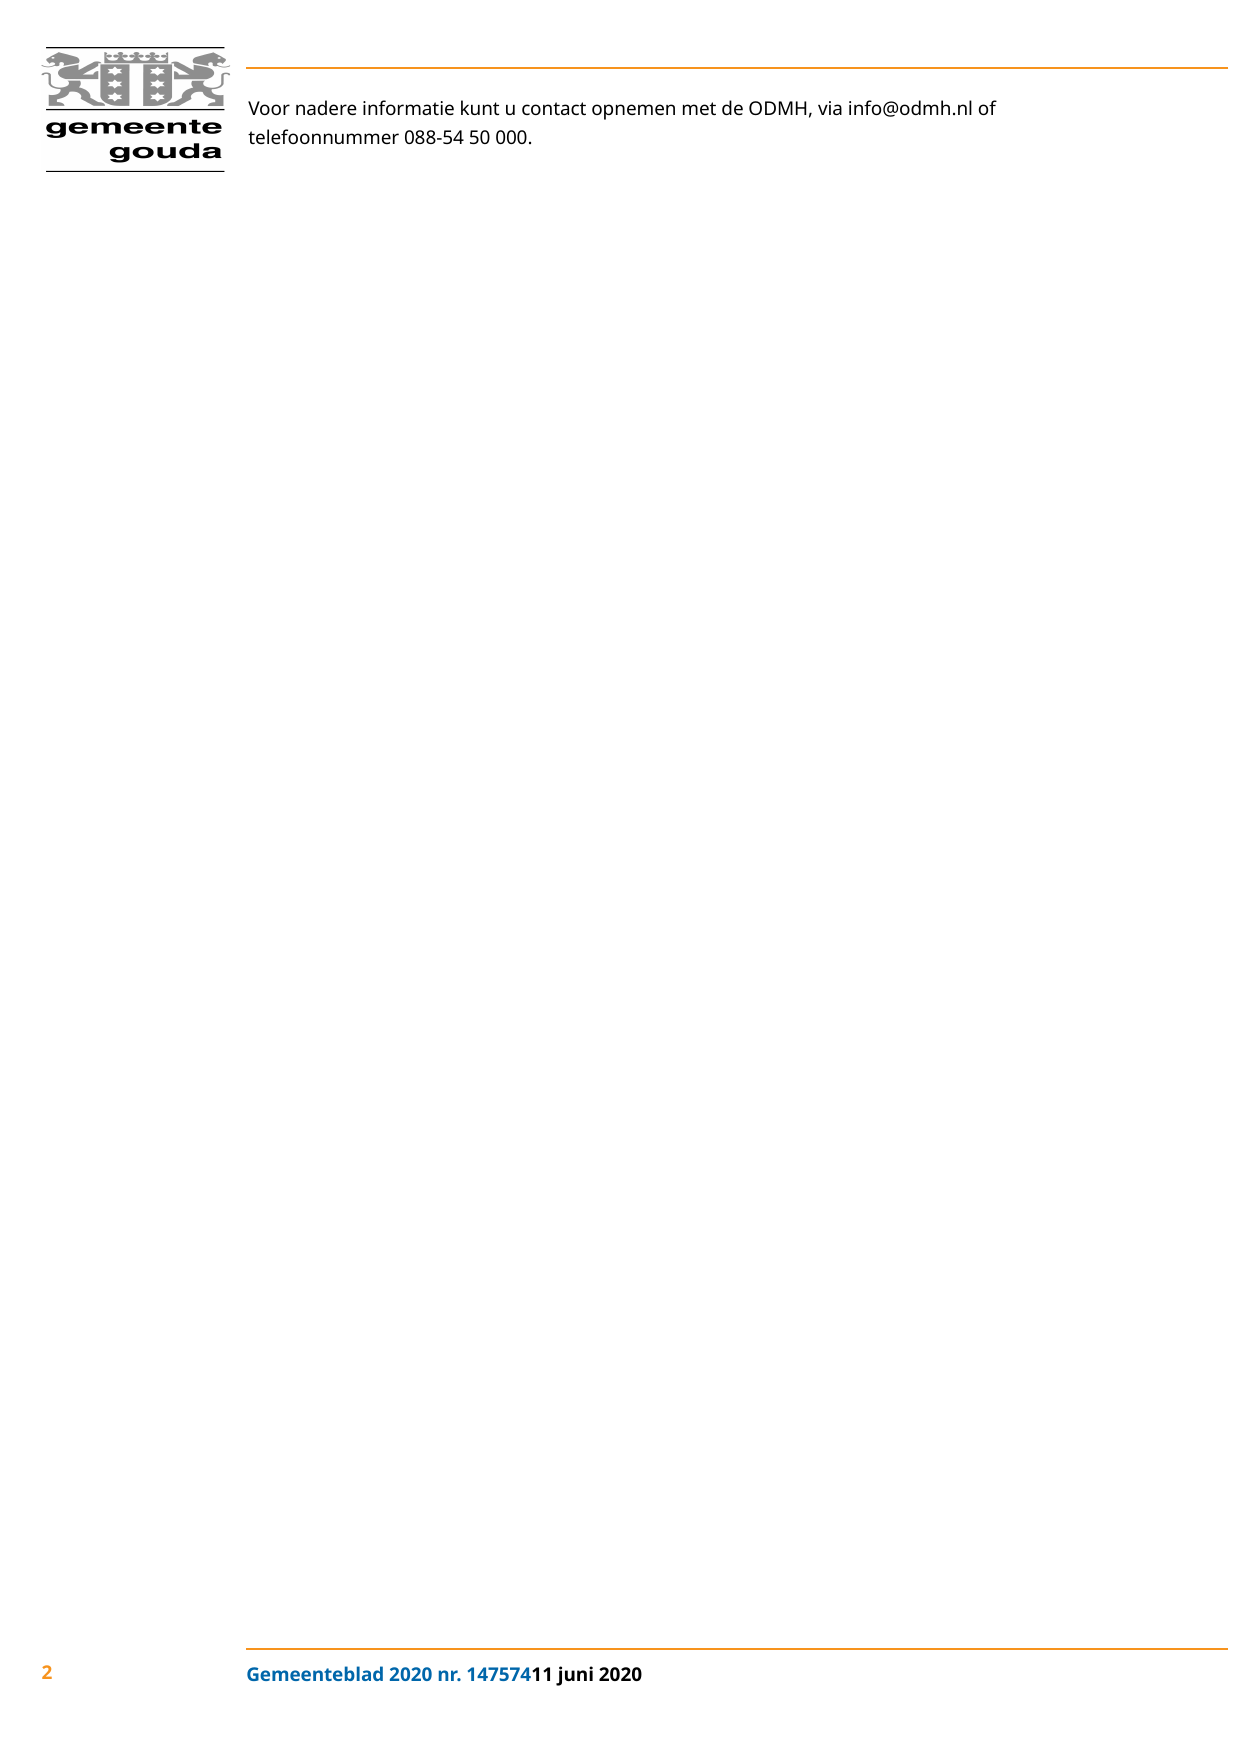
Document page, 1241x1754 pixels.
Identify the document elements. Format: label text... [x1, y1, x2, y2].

picture [41, 47, 231, 172]
text Voor nadere informatie kunt u contact opnemen met de ODMH, via info@odmh.nl of telefoonnummer 088-54 50 000. [248, 95, 1152, 150]
